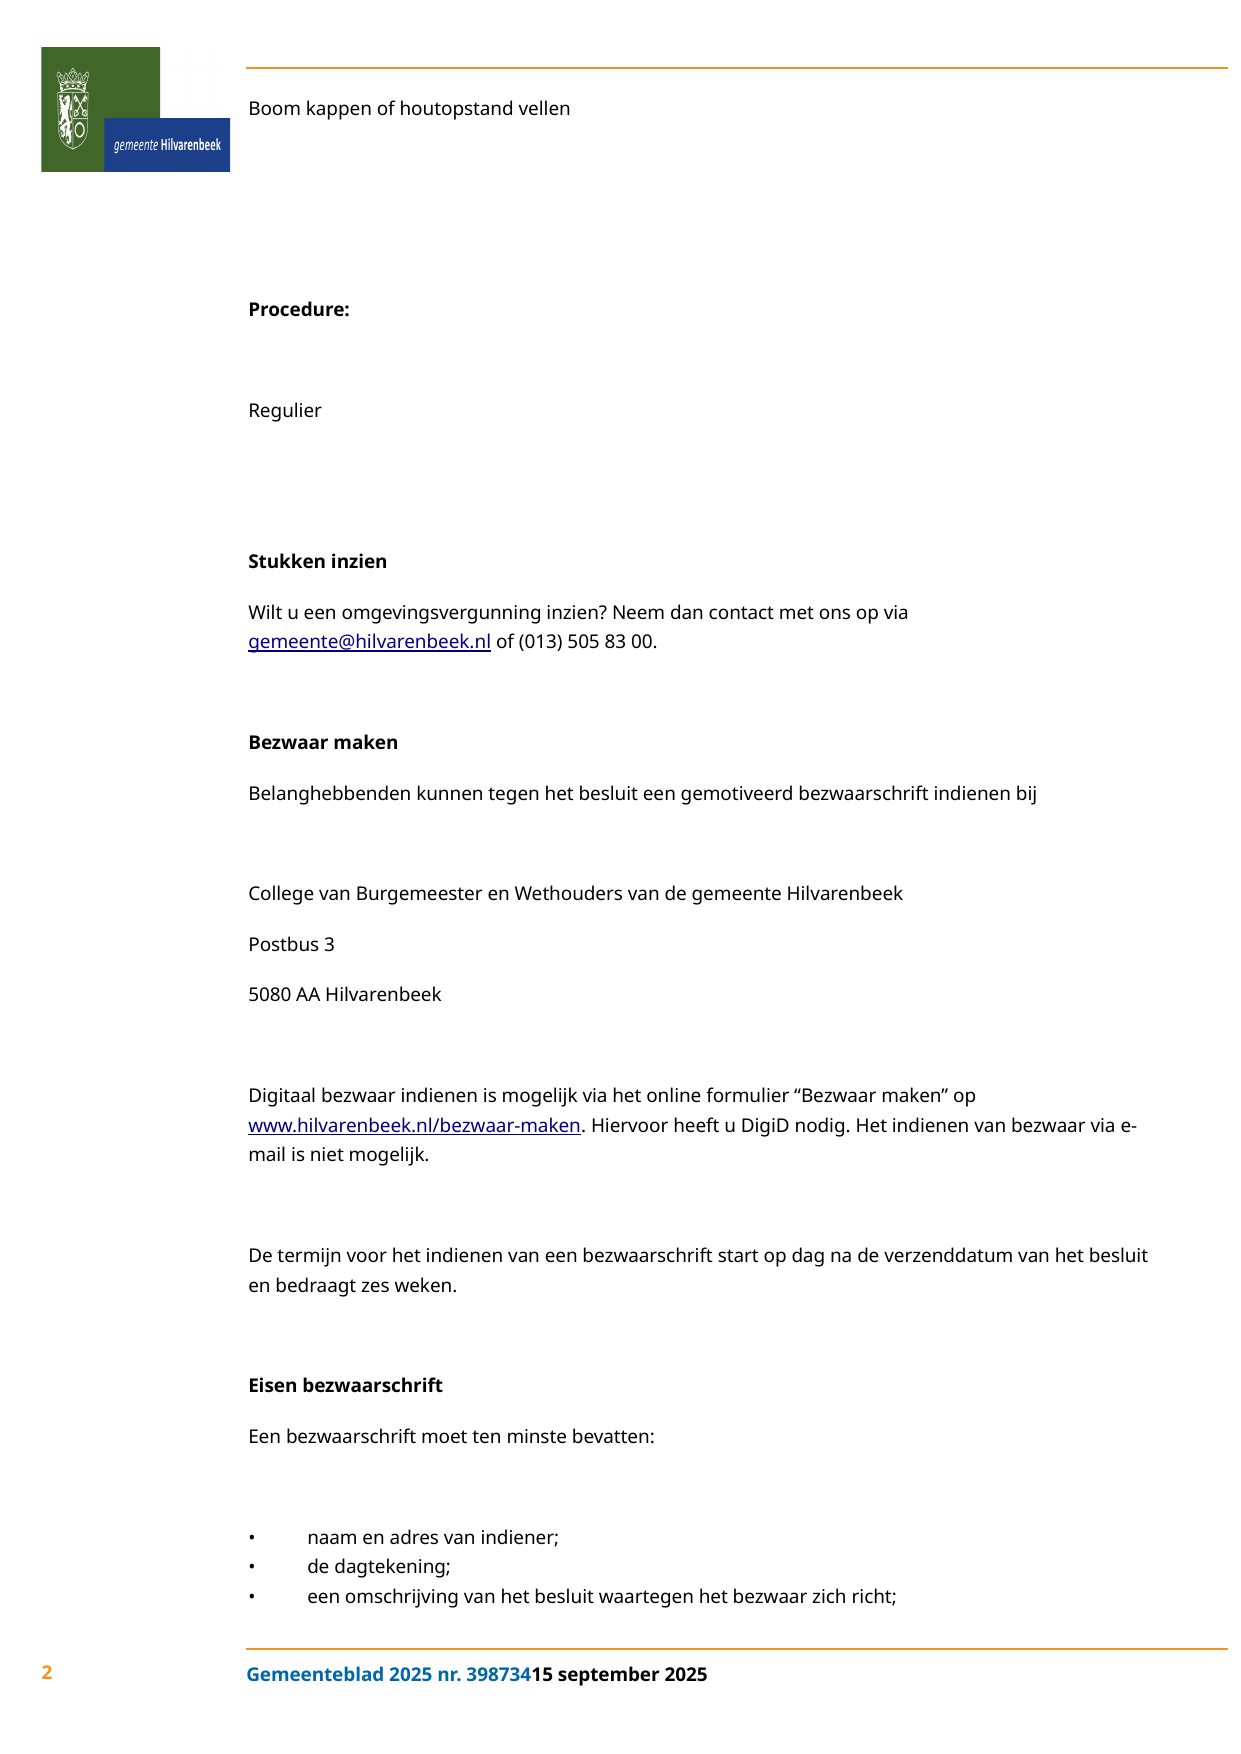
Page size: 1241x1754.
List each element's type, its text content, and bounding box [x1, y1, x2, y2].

text 5080 AA Hilvarenbeek [248, 981, 1152, 1007]
text Bezwaar maken [248, 729, 1152, 755]
text Regulier [248, 397, 1152, 423]
text Wilt u een omgevingsvergunning inzien? Neem dan contact met ons op via gemeente@hilvarenbeek.nl of (013) 505 83 00. [248, 599, 1152, 654]
picture [41, 47, 231, 172]
text College van Burgemeester en Wethouders van de gemeente Hilvarenbeek [248, 881, 1152, 906]
list naam en adres van indiener; [248, 1524, 1152, 1550]
text Procedure: [248, 296, 1152, 322]
list een omschrijving van het besluit waartegen het bezwaar zich richt; [248, 1583, 1152, 1609]
text Stukken inzien [248, 548, 1152, 574]
text De termijn voor het indienen van een bezwaarschrift start op dag na de verzenddatum van het besluit en bedraagt zes weken. [248, 1242, 1152, 1298]
text Boom kappen of houtopstand vellen [248, 95, 1152, 121]
text Eisen bezwaarschrift [248, 1373, 1152, 1398]
text Belanghebbenden kunnen tegen het besluit een gemotiveerd bezwaarschrift indienen bij [248, 780, 1152, 806]
text Een bezwaarschrift moet ten minste bevatten: [248, 1423, 1152, 1449]
text Digitaal bezwaar indienen is mogelijk via het online formulier “Bezwaar maken” op www.hilvarenbeek.nl/bezwaar-maken. Hiervoor heeft u DigiD nodig. Het indienen van bezwaar via e-mail is niet mogelijk. [248, 1082, 1152, 1167]
text Postbus 3 [248, 931, 1152, 957]
list de dagtekening; [248, 1553, 1152, 1579]
